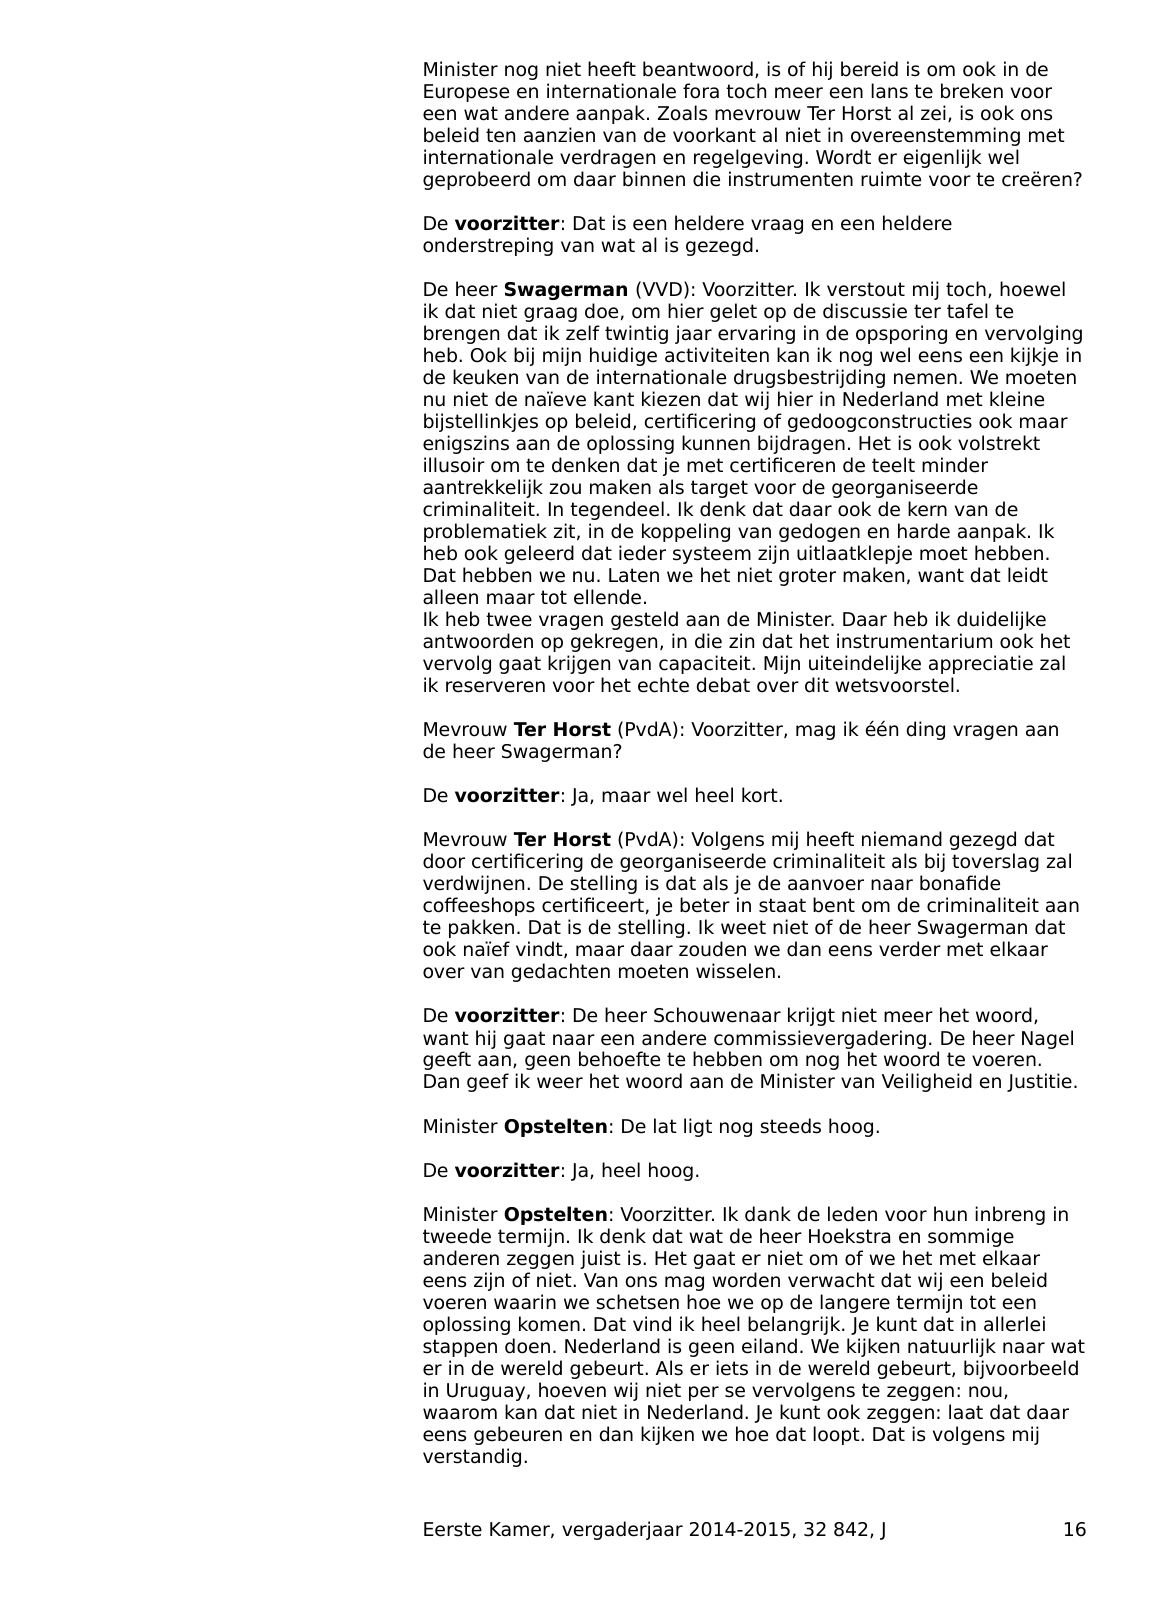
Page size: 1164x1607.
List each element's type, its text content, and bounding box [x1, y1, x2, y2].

text Minister nog niet heeft beantwoord, is of hij bereid is om ook in de Europese en internationale fora toch meer een lans te breken voor een wat andere aanpak. Zoals mevrouw Ter Horst al zei, is ook ons beleid ten aanzien van de voorkant al niet in overeenstemming met internationale verdragen en regelgeving. Wordt er eigenlijk wel geprobeerd om daar binnen die instrumenten ruimte voor te creëren? [422, 59, 1087, 191]
text Mevrouw Ter Horst (PvdA): Volgens mij heeft niemand gezegd dat door certificering de georganiseerde criminaliteit als bij toverslag zal verdwijnen. De stelling is dat als je de aanvoer naar bonafide coffeeshops certificeert, je beter in staat bent om de criminaliteit aan te pakken. Dat is de stelling. Ik weet niet of de heer Swagerman dat ook naïef vindt, maar daar zouden we dan eens verder met elkaar over van gedachten moeten wisselen. [422, 829, 1087, 983]
text Minister Opstelten: Voorzitter. Ik dank de leden voor hun inbreng in tweede termijn. Ik denk dat wat de heer Hoekstra en sommige anderen zeggen juist is. Het gaat er niet om of we het met elkaar eens zijn of niet. Van ons mag worden verwacht dat wij een beleid voeren waarin we schetsen hoe we op de langere termijn tot een oplossing komen. Dat vind ik heel belangrijk. Je kunt dat in allerlei stappen doen. Nederland is geen eiland. We kijken natuurlijk naar wat er in de wereld gebeurt. Als er iets in de wereld gebeurt, bijvoorbeeld in Uruguay, hoeven wij niet per se vervolgens te zeggen: nou, waarom kan dat niet in Nederland. Je kunt ook zeggen: laat dat daar eens gebeuren en dan kijken we hoe dat loopt. Dat is volgens mij verstandig. [422, 1204, 1087, 1468]
text De voorzitter: Ja, maar wel heel kort. [422, 785, 1087, 807]
text Minister Opstelten: De lat ligt nog steeds hoog. [422, 1116, 1087, 1137]
text De heer Swagerman (VVD): Voorzitter. Ik verstout mij toch, hoewel ik dat niet graag doe, om hier gelet op de discussie ter tafel te brengen dat ik zelf twintig jaar ervaring in de opsporing en vervolging heb. Ook bij mijn huidige activiteiten kan ik nog wel eens een kijkje in de keuken van de internationale drugsbestrijding nemen. We moeten nu niet de naïeve kant kiezen dat wij hier in Nederland met kleine bijstellinkjes op beleid, certificering of gedoogconstructies ook maar enigszins aan de oplossing kunnen bijdragen. Het is ook volstrekt illusoir om te denken dat je met certificeren de teelt minder aantrekkelijk zou maken als target voor de georganiseerde criminaliteit. In tegendeel. Ik denk dat daar ook de kern van de problematiek zit, in de koppeling van gedogen en harde aanpak. Ik heb ook geleerd dat ieder systeem zijn uitlaatklepje moet hebben. Dat hebben we nu. Laten we het niet groter maken, want dat leidt alleen maar tot ellende. [422, 279, 1087, 609]
text De voorzitter: Ja, heel hoog. [422, 1160, 1087, 1182]
text Ik heb twee vragen gesteld aan de Minister. Daar heb ik duidelijke antwoorden op gekregen, in die zin dat het instrumentarium ook het vervolg gaat krijgen van capaciteit. Mijn uiteindelijke appreciatie zal ik reserveren voor het echte debat over dit wetsvoorstel. [422, 609, 1087, 697]
text Mevrouw Ter Horst (PvdA): Voorzitter, mag ik één ding vragen aan de heer Swagerman? [422, 719, 1087, 763]
text De voorzitter: Dat is een heldere vraag en een heldere onderstreping van wat al is gezegd. [422, 213, 1087, 257]
text De voorzitter: De heer Schouwenaar krijgt niet meer het woord, want hij gaat naar een andere commissievergadering. De heer Nagel geeft aan, geen behoefte te hebben om nog het woord te voeren. Dan geef ik weer het woord aan de Minister van Veiligheid en Justitie. [422, 1005, 1087, 1093]
